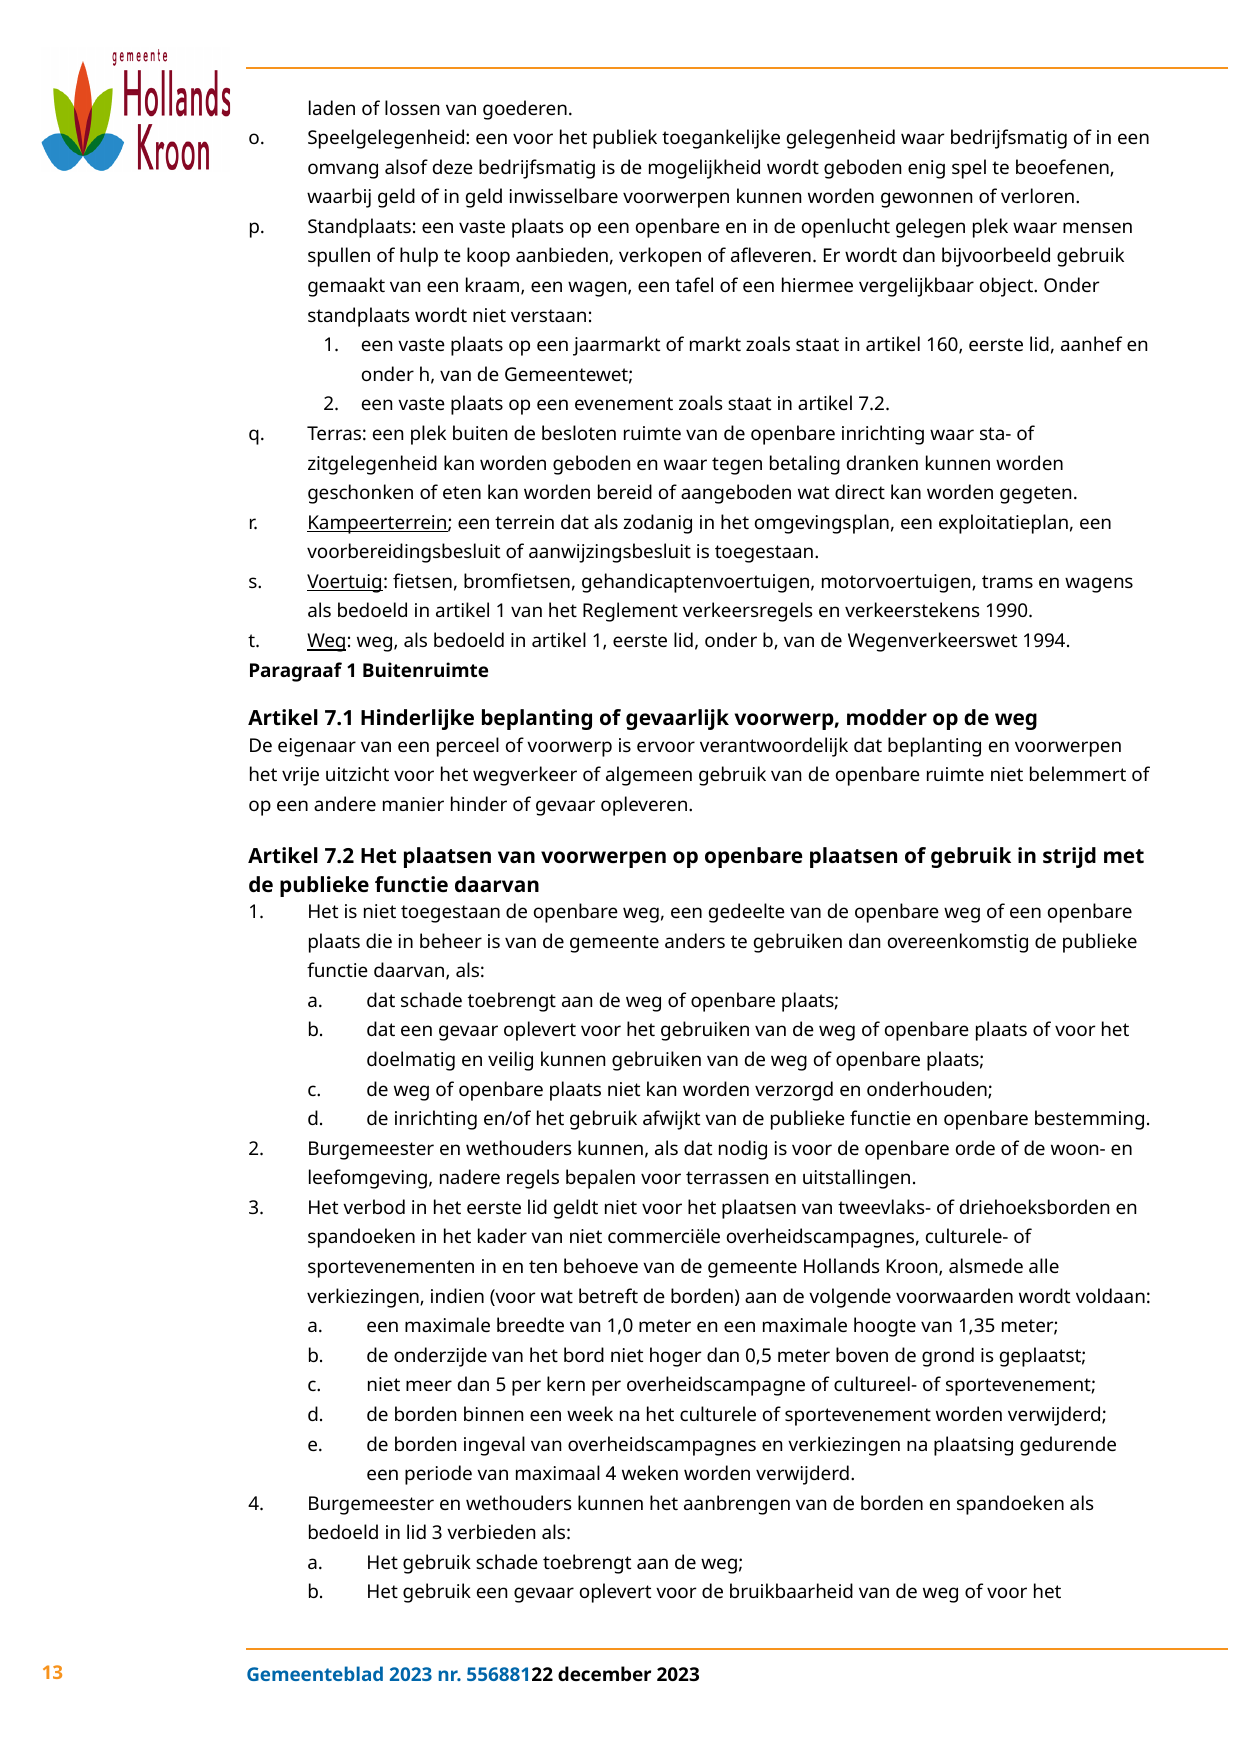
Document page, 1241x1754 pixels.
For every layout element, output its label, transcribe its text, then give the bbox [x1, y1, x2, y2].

list Burgemeester en wethouders kunnen, als dat nodig is voor de openbare orde of de woon- en leefomgeving, nadere regels bepalen voor terrassen en uitstallingen. [248, 1135, 1152, 1190]
list een maximale breedte van 1,0 meter en een maximale hoogte van 1,35 meter; [307, 1312, 1152, 1338]
list de inrichting en/of het gebruik afwijkt van de publieke functie en openbare bestemming. [307, 1105, 1152, 1131]
list Burgemeester en wethouders kunnen het aanbrengen van de borden en spandoeken als bedoeld in lid 3 verbieden als: [248, 1490, 1152, 1545]
list Voertuig: fietsen, bromfietsen, gehandicaptenvoertuigen, motorvoertuigen, trams en wagens als bedoeld in artikel 1 van het Reglement verkeersregels en verkeerstekens 1990. [248, 568, 1152, 623]
list Standplaats: een vaste plaats op een openbare en in de openlucht gelegen plek waar mensen spullen of hulp te koop aanbieden, verkopen of afleveren. Er wordt dan bijvoorbeeld gebruik gemaakt van een kraam, een wagen, een tafel of een hiermee vergelijkbaar object. Onder standplaats wordt niet verstaan: [248, 213, 1152, 328]
list dat schade toebrengt aan de weg of openbare plaats; [307, 987, 1152, 1013]
list Het gebruik schade toebrengt aan de weg; [307, 1549, 1152, 1575]
list Weg: weg, als bedoeld in artikel 1, eerste lid, onder b, van de Wegenverkeerswet 1994. [248, 627, 1152, 653]
list een vaste plaats op een evenement zoals staat in artikel 7.2. [323, 391, 1152, 416]
text Artikel 7.1 Hinderlijke beplanting of gevaarlijk voorwerp, modder op de weg [248, 703, 1152, 732]
list dat een gevaar oplevert voor het gebruiken van de weg of openbare plaats of voor het doelmatig en veilig kunnen gebruiken van de weg of openbare plaats; [307, 1017, 1152, 1072]
list Terras: een plek buiten de besloten ruimte van de openbare inrichting waar sta- of zitgelegenheid kan worden geboden en waar tegen betaling dranken kunnen worden geschonken of eten kan worden bereid of aangeboden wat direct kan worden gegeten. [248, 420, 1152, 505]
picture [41, 47, 231, 172]
list niet meer dan 5 per kern per overheidscampagne of cultureel- of sportevenement; [307, 1372, 1152, 1397]
list Het verbod in het eerste lid geldt niet voor het plaatsen van tweevlaks- of driehoeksborden en spandoeken in het kader van niet commerciële overheidscampagnes, culturele- of sportevenementen in en ten behoeve van de gemeente Hollands Kroon, alsmede alle verkiezingen, indien (voor wat betreft de borden) aan de volgende voorwaarden wordt voldaan: [248, 1194, 1152, 1309]
text De eigenaar van een perceel of voorwerp is ervoor verantwoordelijk dat beplanting en voorwerpen het vrije uitzicht voor het wegverkeer of algemeen gebruik van de openbare ruimte niet belemmert of op een andere manier hinder of gevaar opleveren. [248, 732, 1152, 817]
list de weg of openbare plaats niet kan worden verzorgd en onderhouden; [307, 1076, 1152, 1102]
list Kampeerterrein; een terrein dat als zodanig in het omgevingsplan, een exploitatieplan, een voorbereidingsbesluit of aanwijzingsbesluit is toegestaan. [248, 509, 1152, 564]
list de onderzijde van het bord niet hoger dan 0,5 meter boven de grond is geplaatst; [307, 1342, 1152, 1368]
list Het is niet toegestaan de openbare weg, een gedeelte van de openbare weg of een openbare plaats die in beheer is van de gemeente anders te gebruiken dan overeenkomstig de publieke functie daarvan, als: [248, 898, 1152, 983]
list laden of lossen van goederen. [248, 95, 1152, 121]
text Artikel 7.2 Het plaatsen van voorwerpen op openbare plaatsen of gebruik in strijd met de publieke functie daarvan [248, 841, 1152, 898]
text Paragraaf 1 Buitenruimte [248, 657, 1152, 683]
list Het gebruik een gevaar oplevert voor de bruikbaarheid van de weg of voor het [307, 1579, 1152, 1604]
list een vaste plaats op een jaarmarkt of markt zoals staat in artikel 160, eerste lid, aanhef en onder h, van de Gemeentewet; [323, 331, 1152, 387]
list de borden binnen een week na het culturele of sportevenement worden verwijderd; [307, 1401, 1152, 1427]
list Speelgelegenheid: een voor het publiek toegankelijke gelegenheid waar bedrijfsmatig of in een omvang alsof deze bedrijfsmatig is de mogelijkheid wordt geboden enig spel te beoefenen, waarbij geld of in geld inwisselbare voorwerpen kunnen worden gewonnen of verloren. [248, 124, 1152, 209]
list de borden ingeval van overheidscampagnes en verkiezingen na plaatsing gedurende een periode van maximaal 4 weken worden verwijderd. [307, 1431, 1152, 1486]
